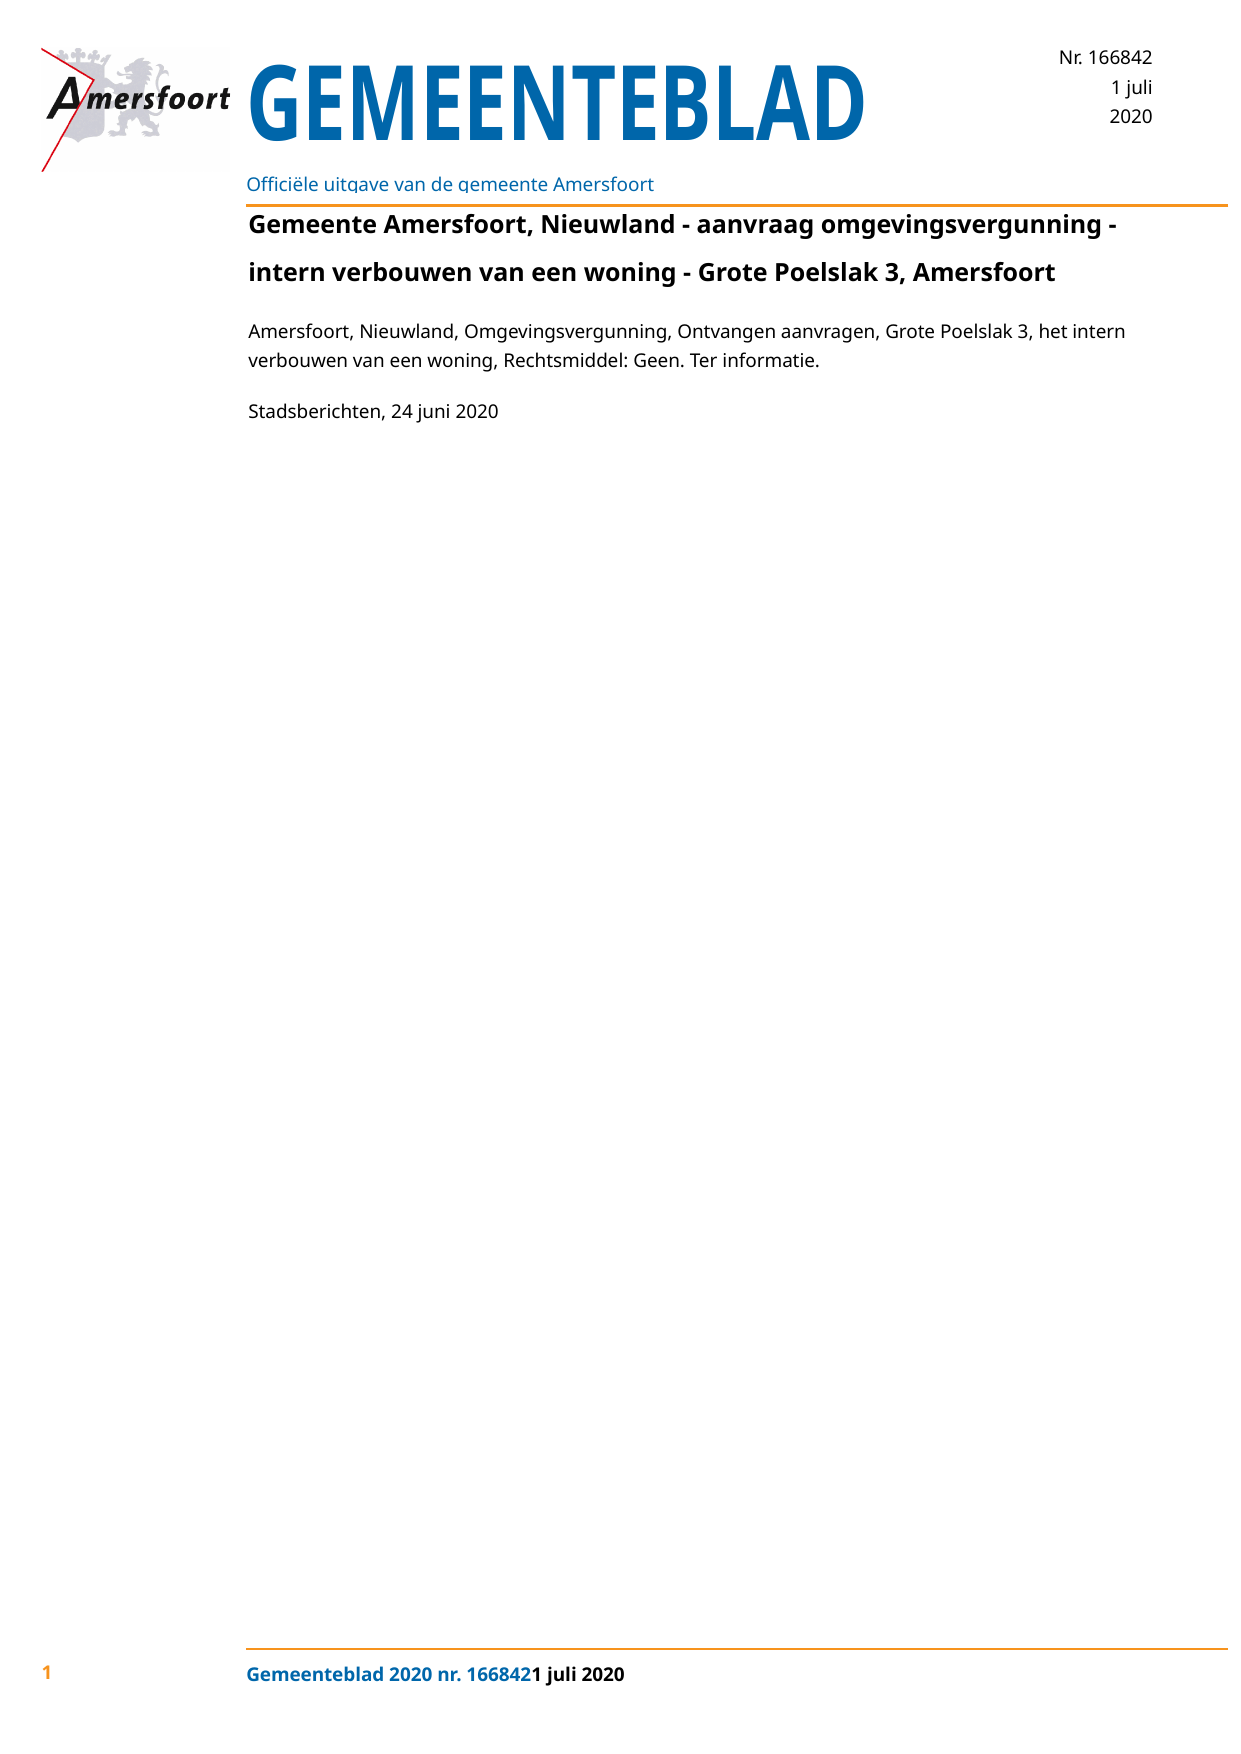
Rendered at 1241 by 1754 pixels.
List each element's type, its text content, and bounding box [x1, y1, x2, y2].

text Amersfoort, Nieuwland, Omgevingsvergunning, Ontvangen aanvragen, Grote Poelslak 3, het intern verbouwen van een woning, Rechtsmiddel: Geen. Ter informatie. [248, 318, 1152, 373]
text Stadsberichten, 24 juni 2020 [248, 398, 1152, 424]
text Gemeente Amersfoort, Nieuwland - aanvraag omgevingsvergunning - intern verbouwen van een woning - Grote Poelslak 3, Amersfoort [248, 207, 1152, 288]
picture [41, 47, 231, 172]
